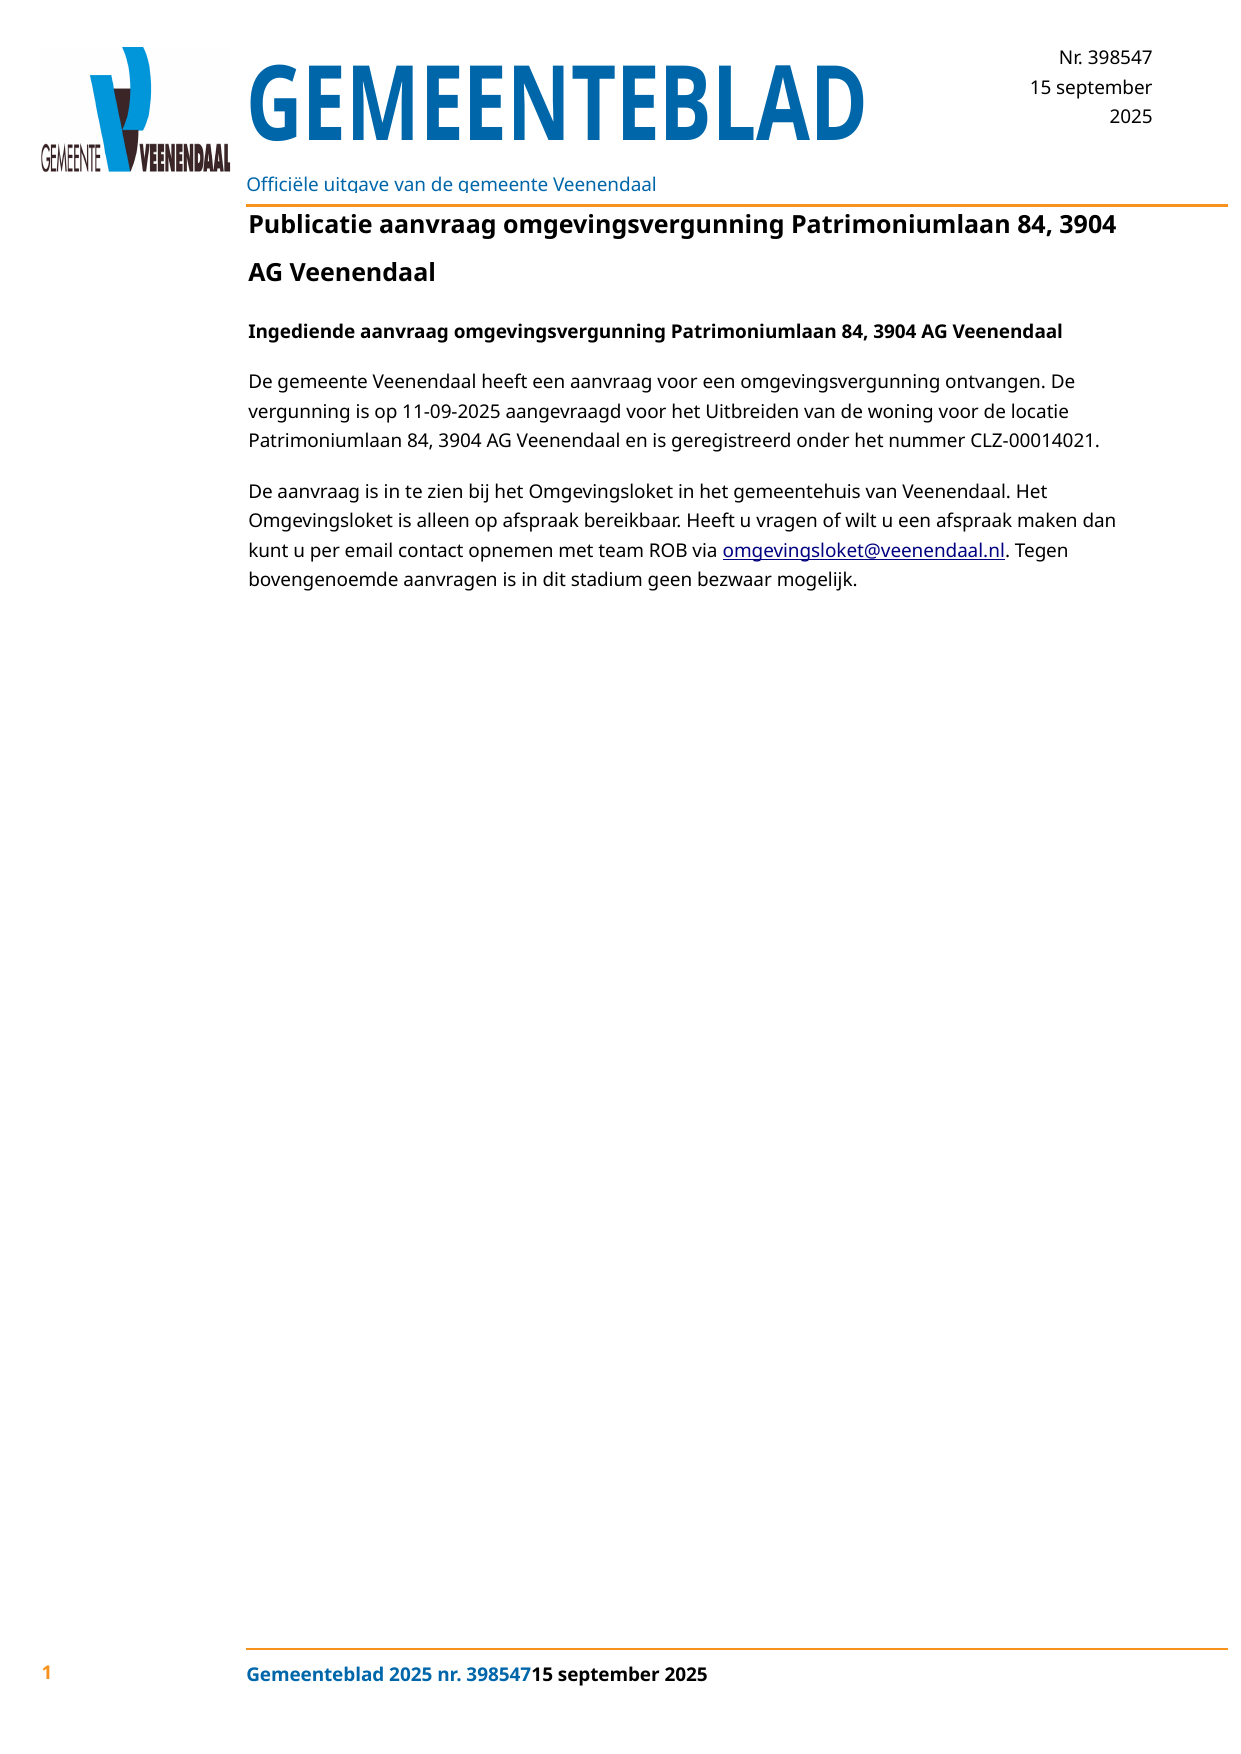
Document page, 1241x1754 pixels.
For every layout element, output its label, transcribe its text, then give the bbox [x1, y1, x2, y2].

text Ingediende aanvraag omgevingsvergunning Patrimoniumlaan 84, 3904 AG Veenendaal [248, 318, 1152, 344]
picture [41, 47, 130, 172]
text Publicatie aanvraag omgevingsvergunning Patrimoniumlaan 84, 3904 AG Veenendaal [248, 207, 1152, 288]
text De gemeente Veenendaal heeft een aanvraag voor een omgevingsvergunning ontvangen. De vergunning is op 11-09-2025 aangevraagd voor het Uitbreiden van de woning voor de locatie Patrimoniumlaan 84, 3904 AG Veenendaal en is geregistreerd onder het nummer CLZ-00014021. [248, 368, 1152, 453]
picture [123, 47, 231, 172]
text De aanvraag is in te zien bij het Omgevingsloket in het gemeentehuis van Veenendaal. Het Omgevingsloket is alleen op afspraak bereikbaar. Heeft u vragen of wilt u een afspraak maken dan kunt u per email contact opnemen met team ROB via omgevingsloket@veenendaal.nl. Tegen bovengenoemde aanvragen is in dit stadium geen bezwaar mogelijk. [248, 478, 1152, 592]
